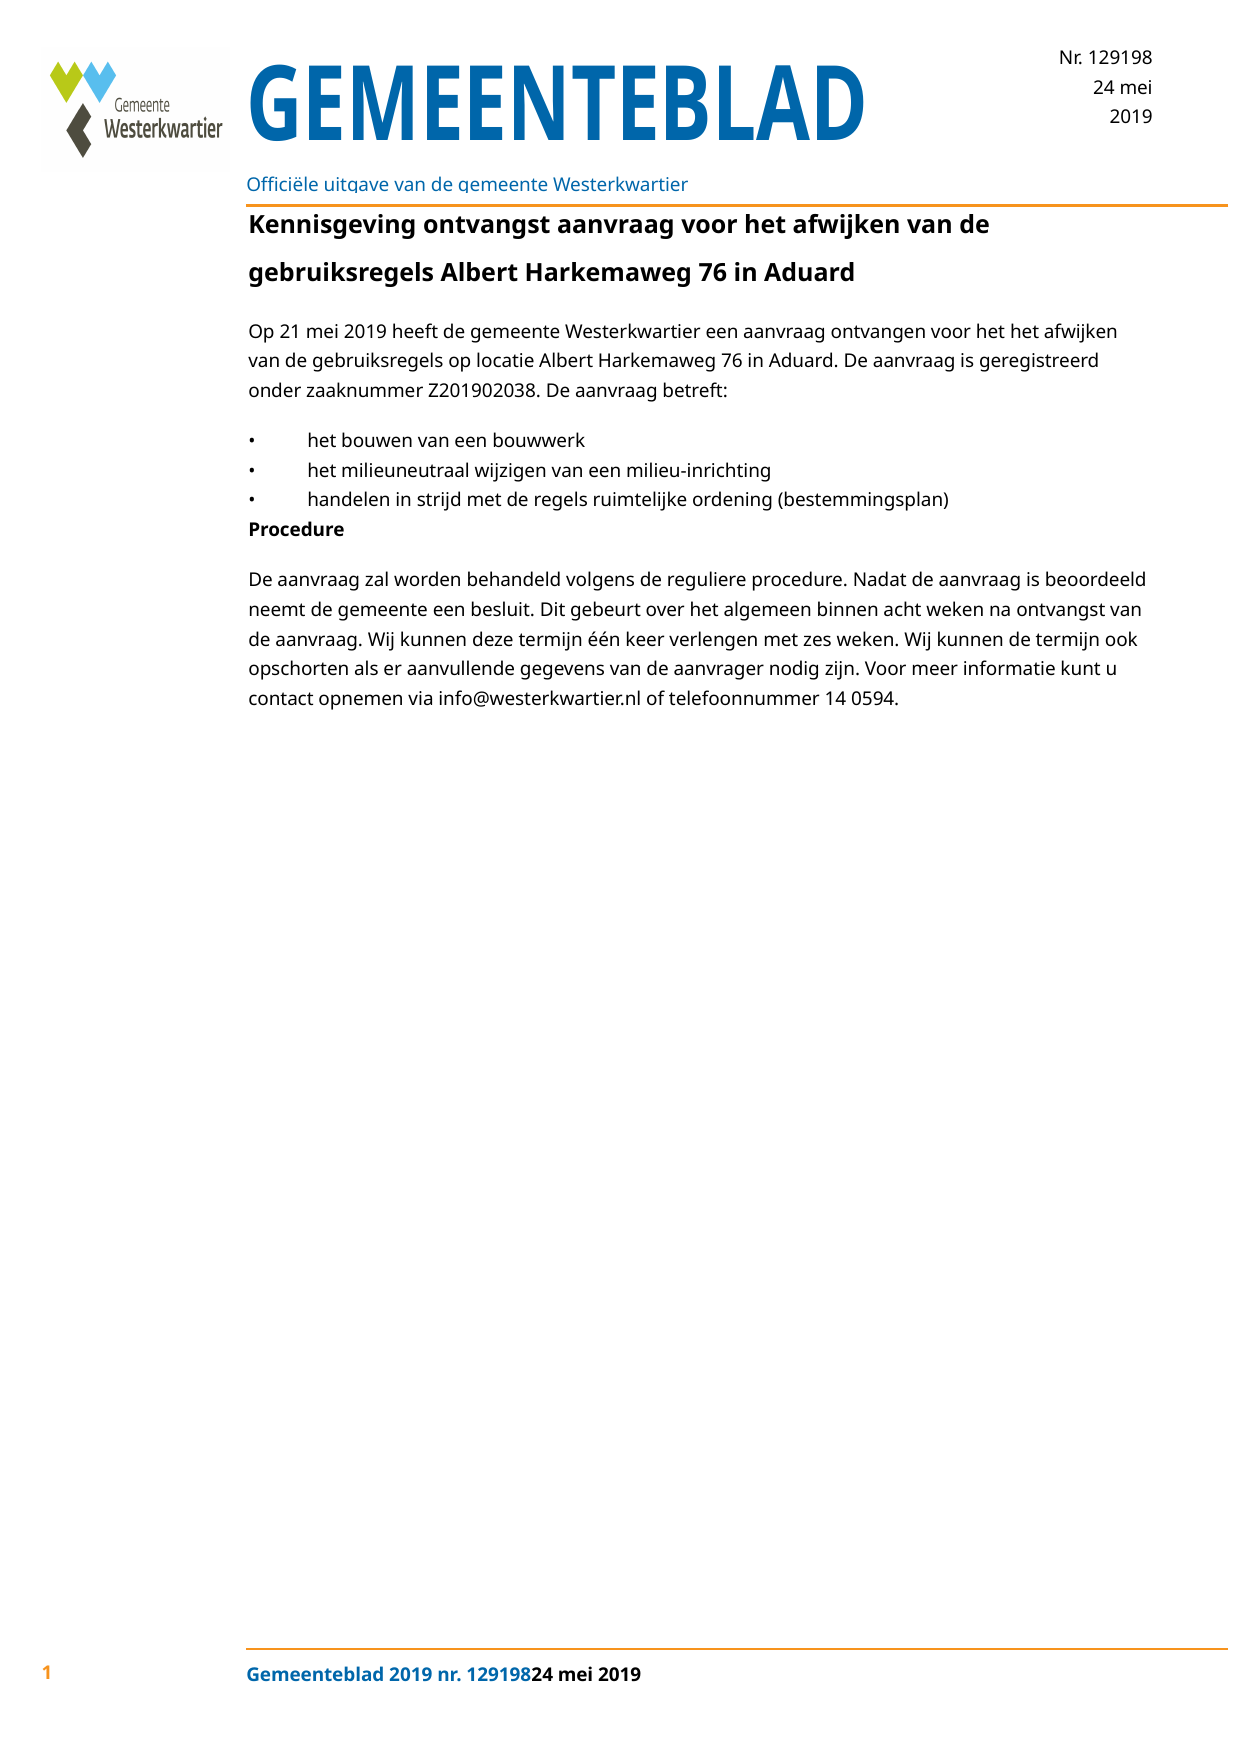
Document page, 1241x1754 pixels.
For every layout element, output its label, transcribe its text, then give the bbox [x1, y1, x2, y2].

text Kennisgeving ontvangst aanvraag voor het afwijken van de gebruiksregels Albert Harkemaweg 76 in Aduard [248, 207, 1152, 288]
list het milieuneutraal wijzigen van een milieu-inrichting [248, 457, 1152, 483]
text Procedure [248, 516, 1152, 542]
list handelen in strijd met de regels ruimtelijke ordening (bestemmingsplan) [248, 487, 1152, 512]
text Op 21 mei 2019 heeft de gemeente Westerkwartier een aanvraag ontvangen voor het het afwijken van de gebruiksregels op locatie Albert Harkemaweg 76 in Aduard. De aanvraag is geregistreerd onder zaaknummer Z201902038. De aanvraag betreft: [248, 318, 1152, 403]
list het bouwen van een bouwwerk [248, 427, 1152, 453]
text De aanvraag zal worden behandeld volgens de reguliere procedure. Nadat de aanvraag is beoordeeld neemt de gemeente een besluit. Dit gebeurt over het algemeen binnen acht weken na ontvangst van de aanvraag. Wij kunnen deze termijn één keer verlengen met zes weken. Wij kunnen de termijn ook opschorten als er aanvullende gegevens van de aanvrager nodig zijn. Voor meer informatie kunt u contact opnemen via info@westerkwartier.nl of telefoonnummer 14 0594. [248, 567, 1152, 711]
picture [41, 47, 231, 172]
